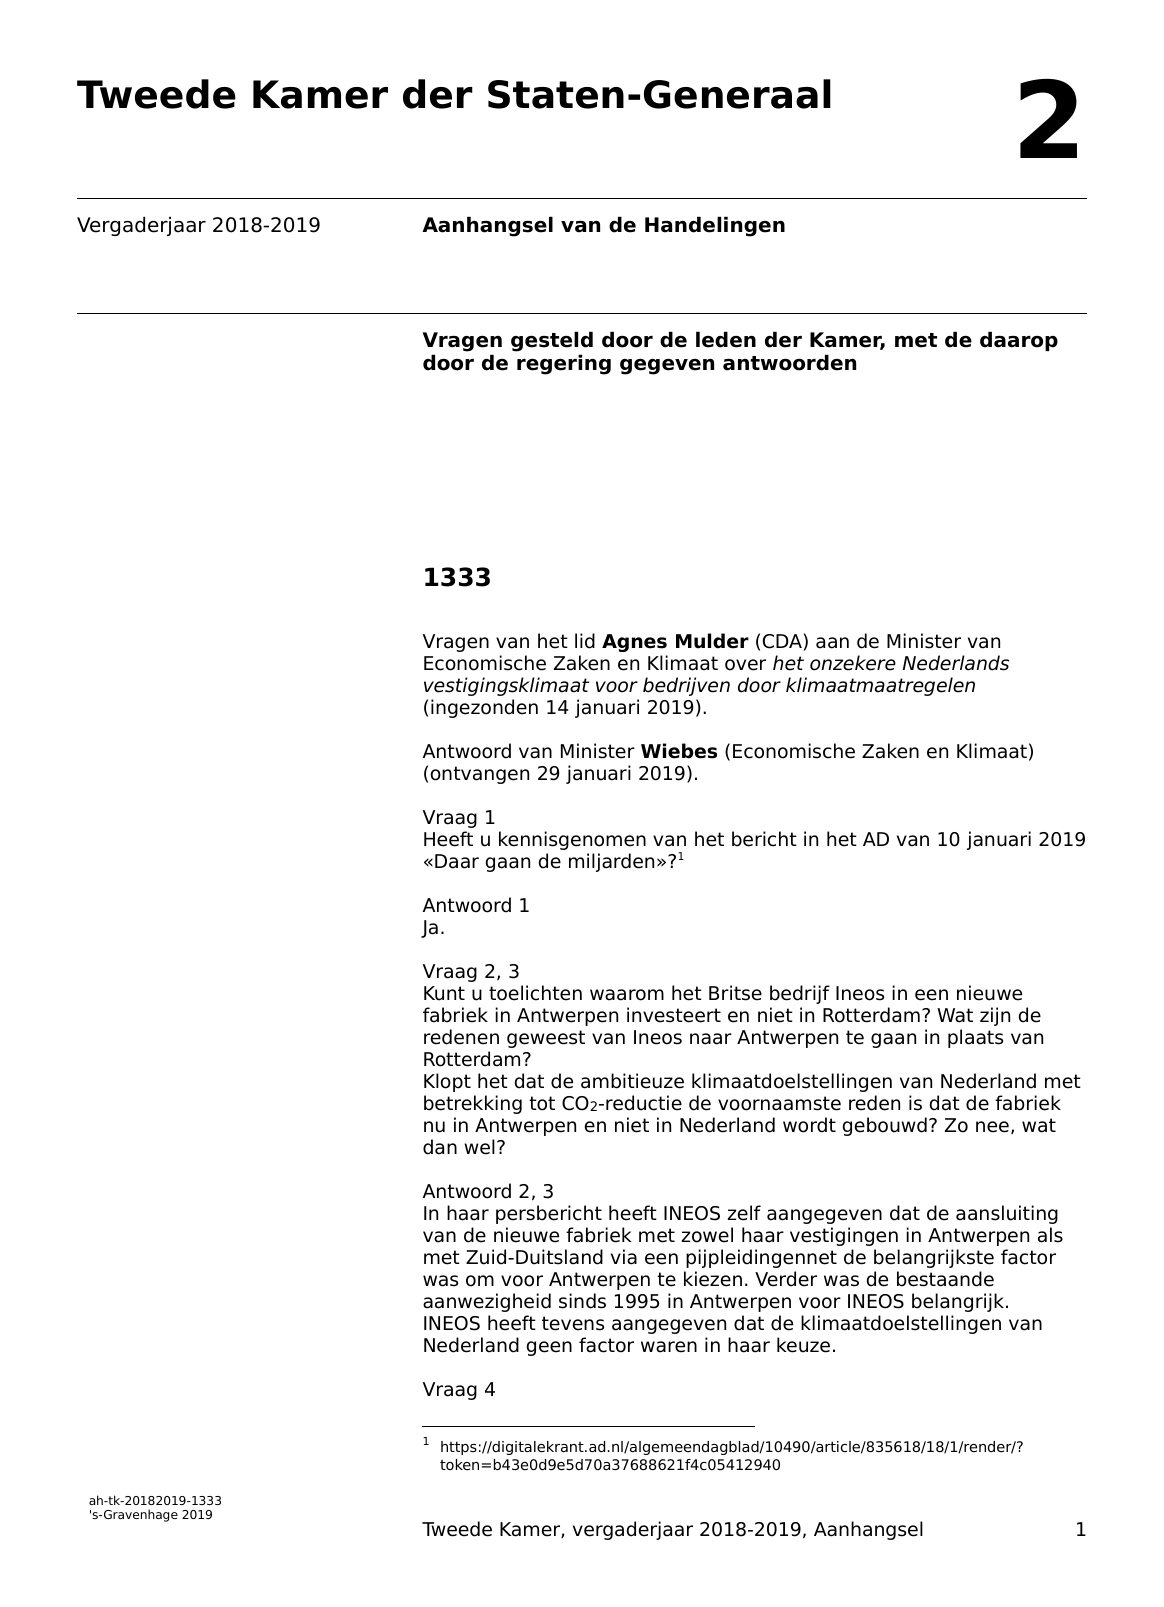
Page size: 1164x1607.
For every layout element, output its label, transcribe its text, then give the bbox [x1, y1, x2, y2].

text https://digitalekrant.ad.nl/algemeendagblad/10490/article/835618/18/1/render/?token=b43e0d9e5d70a37688621f4c05412940 [422, 1435, 1087, 1474]
table_header 2 [886, 59, 1087, 198]
text 1333 [422, 563, 1087, 592]
text Kunt u toelichten waarom het Britse bedrijf Ineos in een nieuwe fabriek in Antwerpen investeert en niet in Rotterdam? Wat zijn de redenen geweest van Ineos naar Antwerpen te gaan in plaats van Rotterdam? [422, 983, 1087, 1071]
table_header Tweede Kamer der Staten-Generaal [77, 59, 886, 198]
text 's-Gravenhage 2019 [88, 1508, 323, 1522]
text ah-tk-20182019-1333 [88, 1494, 323, 1508]
text Vragen van het lid Agnes Mulder (CDA) aan de Minister van Economische Zaken en Klimaat over het onzekere Nederlands vestigingsklimaat voor bedrijven door klimaatmaatregelen (ingezonden 14 januari 2019). [422, 631, 1087, 718]
table_cell Vragen gesteld door de leden der Kamer, met de daarop door de regering gegeven antwoorden [422, 314, 1087, 376]
text Antwoord 1 [422, 895, 1087, 917]
text Klopt het dat de ambitieuze klimaatdoelstellingen van Nederland met betrekking tot CO2-reductie de voornaamste reden is dat de fabriek nu in Antwerpen en niet in Nederland wordt gebouwd? Zo nee, wat dan wel? [422, 1071, 1087, 1159]
table_cell [77, 314, 422, 376]
table_cell Aanhangsel van de Handelingen [422, 199, 1087, 313]
table_cell Vergaderjaar 2018-2019 [77, 199, 422, 313]
text Vraag 4 [422, 1379, 1087, 1401]
text Vraag 1 [422, 807, 1087, 829]
text INEOS heeft tevens aangegeven dat de klimaatdoelstellingen van Nederland geen factor waren in haar keuze. [422, 1313, 1087, 1357]
text Vraag 2, 3 [422, 961, 1087, 983]
text Heeft u kennisgenomen van het bericht in het AD van 10 januari 2019 «Daar gaan de miljarden»? [422, 829, 1087, 873]
text Antwoord van Minister Wiebes (Economische Zaken en Klimaat) (ontvangen 29 januari 2019). [422, 741, 1087, 785]
text Ja. [422, 917, 1087, 939]
text In haar persbericht heeft INEOS zelf aangegeven dat de aansluiting van de nieuwe fabriek met zowel haar vestigingen in Antwerpen als met Zuid-Duitsland via een pijpleidingennet de belangrijkste factor was om voor Antwerpen te kiezen. Verder was de bestaande aanwezigheid sinds 1995 in Antwerpen voor INEOS belangrijk. [422, 1203, 1087, 1313]
text Antwoord 2, 3 [422, 1181, 1087, 1203]
